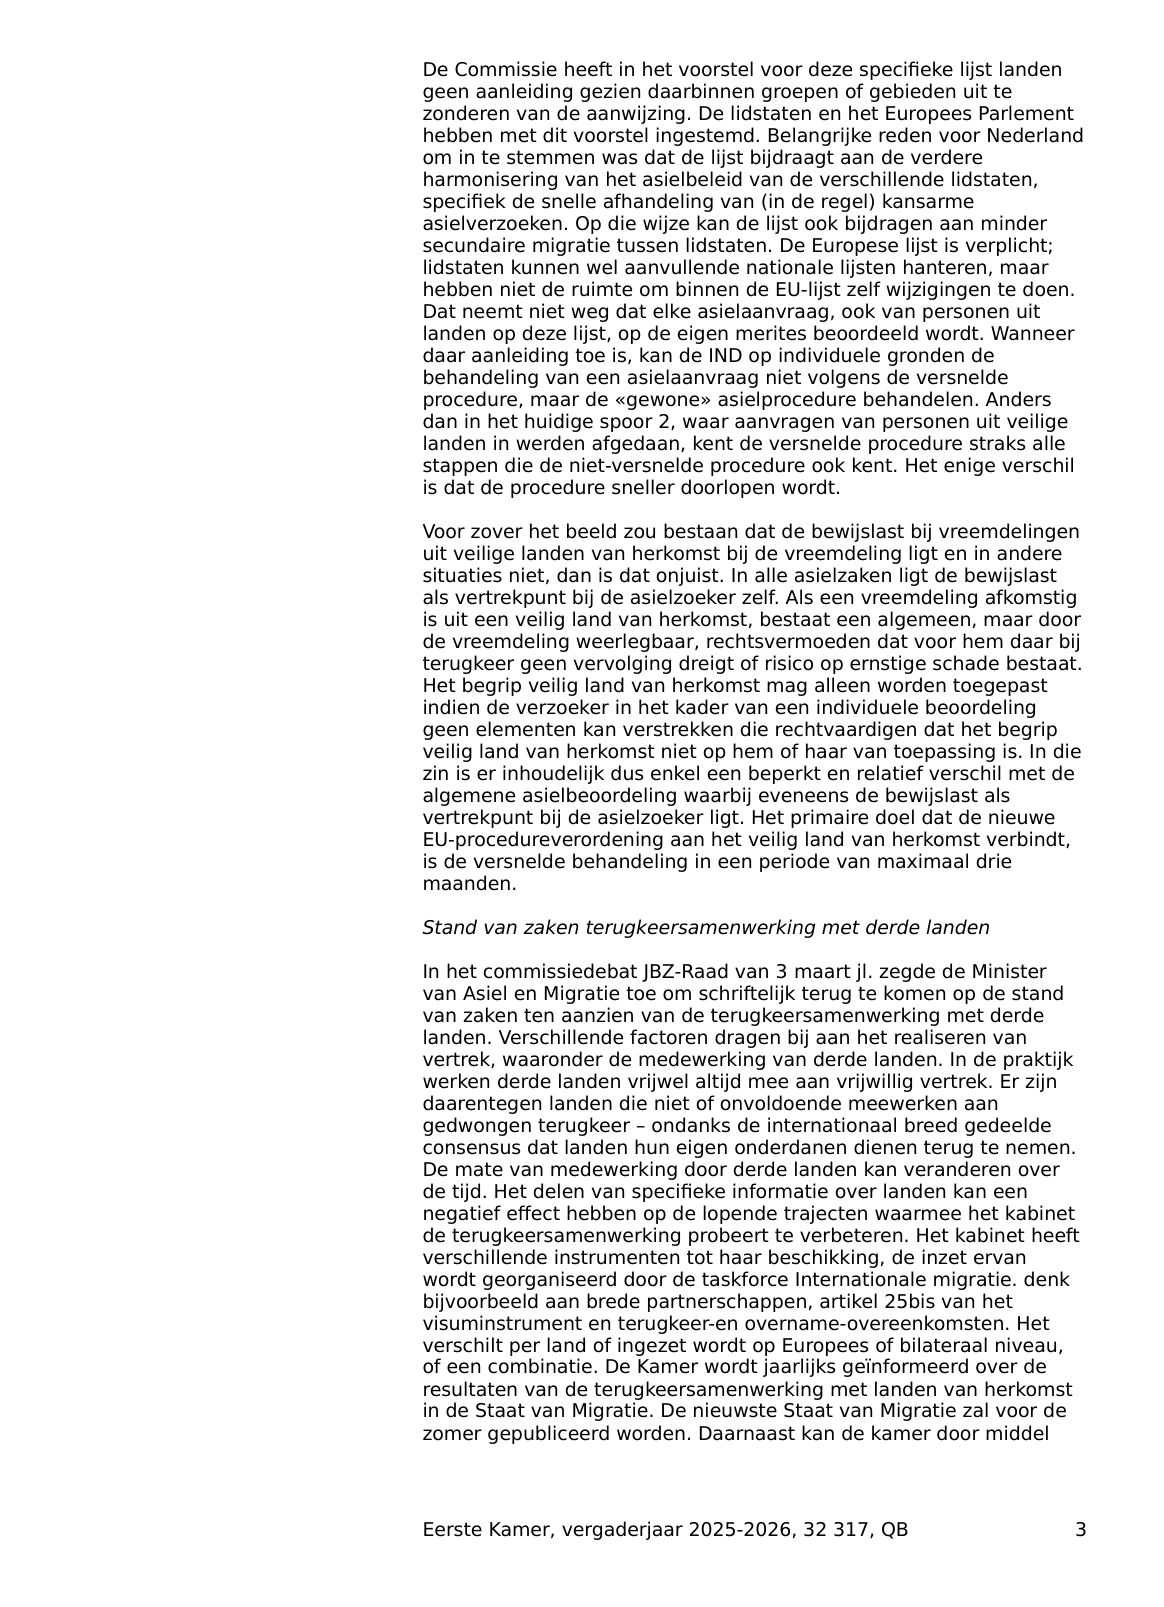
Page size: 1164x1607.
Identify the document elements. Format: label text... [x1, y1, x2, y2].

text De Commissie heeft in het voorstel voor deze specifieke lijst landen geen aanleiding gezien daarbinnen groepen of gebieden uit te zonderen van de aanwijzing. De lidstaten en het Europees Parlement hebben met dit voorstel ingestemd. Belangrijke reden voor Nederland om in te stemmen was dat de lijst bijdraagt aan de verdere harmonisering van het asielbeleid van de verschillende lidstaten, specifiek de snelle afhandeling van (in de regel) kansarme asielverzoeken. Op die wijze kan de lijst ook bijdragen aan minder secundaire migratie tussen lidstaten. De Europese lijst is verplicht; lidstaten kunnen wel aanvullende nationale lijsten hanteren, maar hebben niet de ruimte om binnen de EU-lijst zelf wijzigingen te doen. Dat neemt niet weg dat elke asielaanvraag, ook van personen uit landen op deze lijst, op de eigen merites beoordeeld wordt. Wanneer daar aanleiding toe is, kan de IND op individuele gronden de behandeling van een asielaanvraag niet volgens de versnelde procedure, maar de «gewone» asielprocedure behandelen. Anders dan in het huidige spoor 2, waar aanvragen van personen uit veilige landen in werden afgedaan, kent de versnelde procedure straks alle stappen die de niet-versnelde procedure ook kent. Het enige verschil is dat de procedure sneller doorlopen wordt. [422, 59, 1087, 499]
text Voor zover het beeld zou bestaan dat de bewijslast bij vreemdelingen uit veilige landen van herkomst bij de vreemdeling ligt en in andere situaties niet, dan is dat onjuist. In alle asielzaken ligt de bewijslast als vertrekpunt bij de asielzoeker zelf. Als een vreemdeling afkomstig is uit een veilig land van herkomst, bestaat een algemeen, maar door de vreemdeling weerlegbaar, rechtsvermoeden dat voor hem daar bij terugkeer geen vervolging dreigt of risico op ernstige schade bestaat. Het begrip veilig land van herkomst mag alleen worden toegepast indien de verzoeker in het kader van een individuele beoordeling geen elementen kan verstrekken die rechtvaardigen dat het begrip veilig land van herkomst niet op hem of haar van toepassing is. In die zin is er inhoudelijk dus enkel een beperkt en relatief verschil met de algemene asielbeoordeling waarbij eveneens de bewijslast als vertrekpunt bij de asielzoeker ligt. Het primaire doel dat de nieuwe EU-procedureverordening aan het veilig land van herkomst verbindt, is de versnelde behandeling in een periode van maximaal drie maanden. [422, 521, 1087, 894]
subtitle Stand van zaken terugkeersamenwerking met derde landen [422, 917, 1087, 939]
text In het commissiedebat JBZ-Raad van 3 maart jl. zegde de Minister van Asiel en Migratie toe om schriftelijk terug te komen op de stand van zaken ten aanzien van de terugkeersamenwerking met derde landen. Verschillende factoren dragen bij aan het realiseren van vertrek, waaronder de medewerking van derde landen. In de praktijk werken derde landen vrijwel altijd mee aan vrijwillig vertrek. Er zijn daarentegen landen die niet of onvoldoende meewerken aan gedwongen terugkeer – ondanks de internationaal breed gedeelde consensus dat landen hun eigen onderdanen dienen terug te nemen. De mate van medewerking door derde landen kan veranderen over de tijd. Het delen van specifieke informatie over landen kan een negatief effect hebben op de lopende trajecten waarmee het kabinet de terugkeersamenwerking probeert te verbeteren. Het kabinet heeft verschillende instrumenten tot haar beschikking, de inzet ervan wordt georganiseerd door de taskforce Internationale migratie. denk bijvoorbeeld aan brede partnerschappen, artikel 25bis van het visuminstrument en terugkeer-en overname-overeenkomsten. Het verschilt per land of ingezet wordt op Europees of bilateraal niveau, of een combinatie. De Kamer wordt jaarlijks geïnformeerd over de resultaten van de terugkeersamenwerking met landen van herkomst in de Staat van Migratie. De nieuwste Staat van Migratie zal voor de zomer gepubliceerd worden. Daarnaast kan de kamer door middel [422, 961, 1087, 1444]
